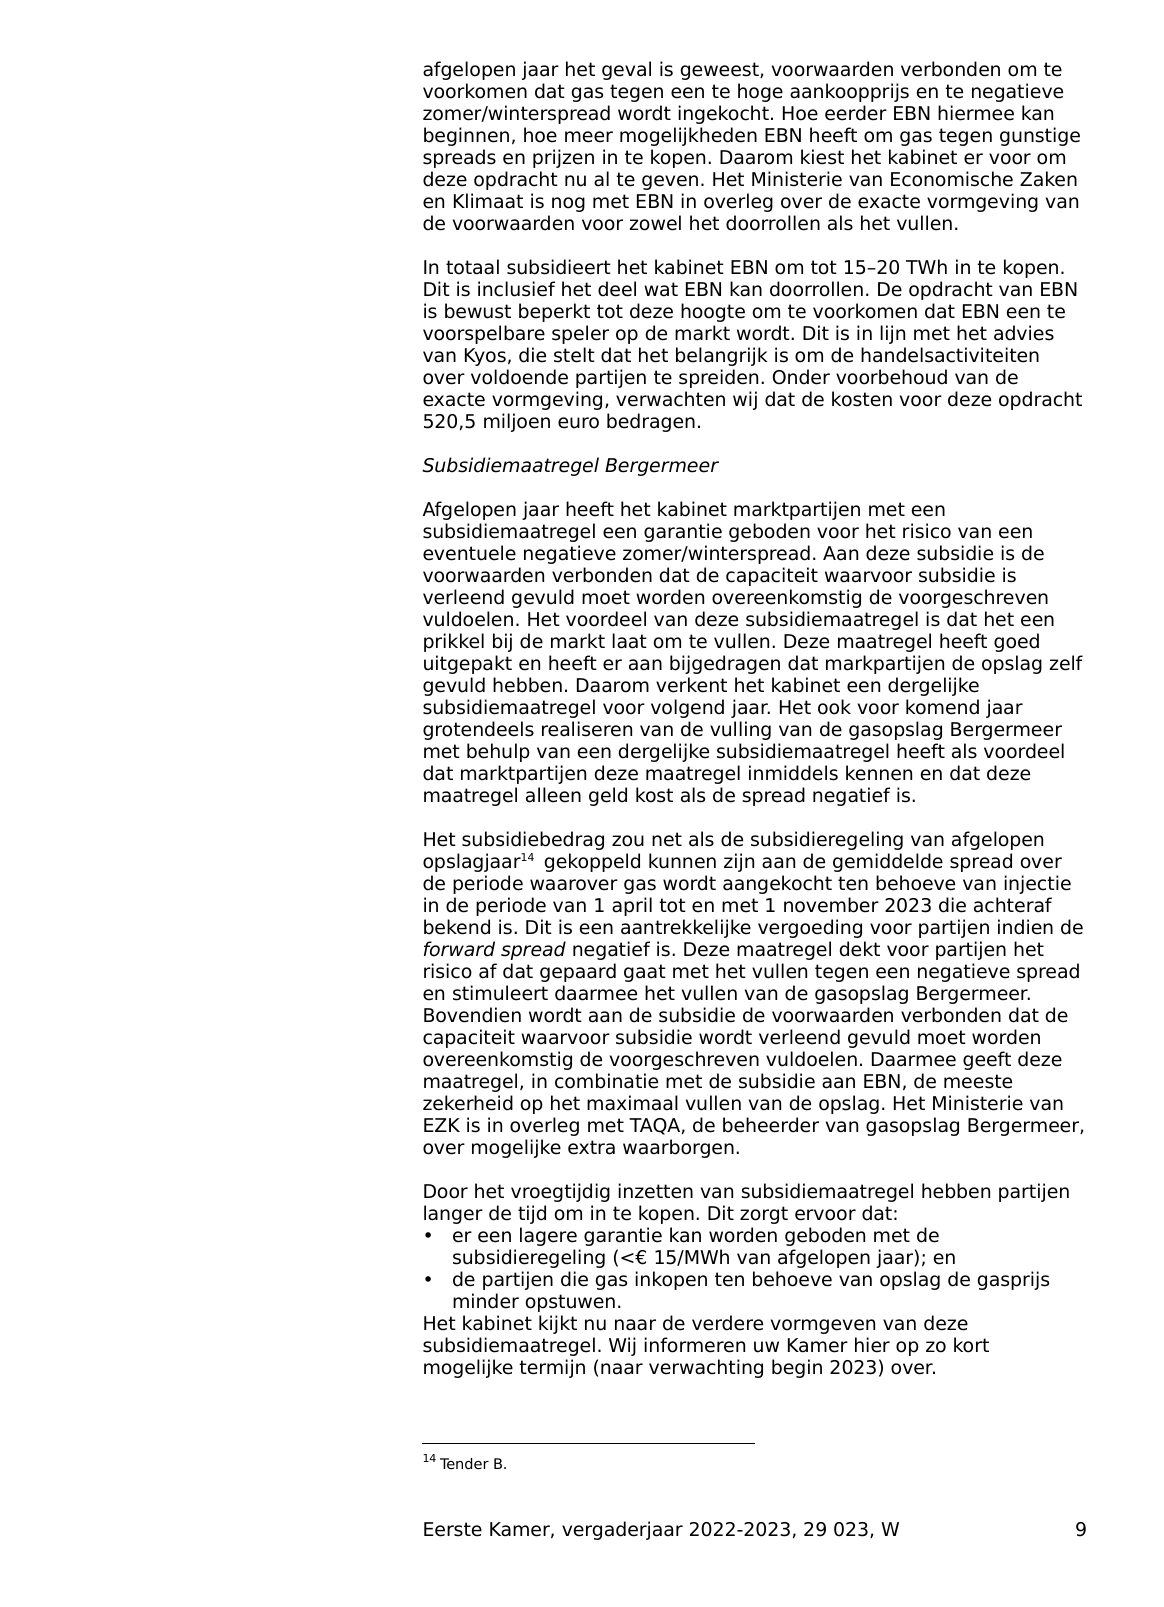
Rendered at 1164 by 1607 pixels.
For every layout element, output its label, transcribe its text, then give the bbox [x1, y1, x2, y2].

text • de partijen die gas inkopen ten behoeve van opslag de gasprijs minder opstuwen. [422, 1269, 1087, 1313]
text • er een lagere garantie kan worden geboden met de subsidieregeling (<€ 15/MWh van afgelopen jaar); en [422, 1225, 1087, 1269]
text Tender B. [422, 1452, 1087, 1474]
text Het kabinet kijkt nu naar de verdere vormgeven van deze subsidiemaatregel. Wij informeren uw Kamer hier op zo kort mogelijke termijn (naar verwachting begin 2023) over. [422, 1313, 1087, 1379]
text In totaal subsidieert het kabinet EBN om tot 15–20 TWh in te kopen. Dit is inclusief het deel wat EBN kan doorrollen. De opdracht van EBN is bewust beperkt tot deze hoogte om te voorkomen dat EBN een te voorspelbare speler op de markt wordt. Dit is in lijn met het advies van Kyos, die stelt dat het belangrijk is om de handelsactiviteiten over voldoende partijen te spreiden. Onder voorbehoud van de exacte vormgeving, verwachten wij dat de kosten voor deze opdracht 520,5 miljoen euro bedragen. [422, 257, 1087, 433]
text Het subsidiebedrag zou net als de subsidieregeling van afgelopen opslagjaar gekoppeld kunnen zijn aan de gemiddelde spread over de periode waarover gas wordt aangekocht ten behoeve van injectie in de periode van 1 april tot en met 1 november 2023 die achteraf bekend is. Dit is een aantrekkelijke vergoeding voor partijen indien de forward spread negatief is. Deze maatregel dekt voor partijen het risico af dat gepaard gaat met het vullen tegen een negatieve spread en stimuleert daarmee het vullen van de gasopslag Bergermeer. Bovendien wordt aan de subsidie de voorwaarden verbonden dat de capaciteit waarvoor subsidie wordt verleend gevuld moet worden overeenkomstig de voorgeschreven vuldoelen. Daarmee geeft deze maatregel, in combinatie met de subsidie aan EBN, de meeste zekerheid op het maximaal vullen van de opslag. Het Ministerie van EZK is in overleg met TAQA, de beheerder van gasopslag Bergermeer, over mogelijke extra waarborgen. [422, 829, 1087, 1159]
text afgelopen jaar het geval is geweest, voorwaarden verbonden om te voorkomen dat gas tegen een te hoge aankoopprijs en te negatieve zomer/winterspread wordt ingekocht. Hoe eerder EBN hiermee kan beginnen, hoe meer mogelijkheden EBN heeft om gas tegen gunstige spreads en prijzen in te kopen. Daarom kiest het kabinet er voor om deze opdracht nu al te geven. Het Ministerie van Economische Zaken en Klimaat is nog met EBN in overleg over de exacte vormgeving van de voorwaarden voor zowel het doorrollen als het vullen. [422, 59, 1087, 235]
text Door het vroegtijdig inzetten van subsidiemaatregel hebben partijen langer de tijd om in te kopen. Dit zorgt ervoor dat: [422, 1181, 1087, 1225]
subtitle Subsidiemaatregel Bergermeer [422, 455, 1087, 477]
text Afgelopen jaar heeft het kabinet marktpartijen met een subsidiemaatregel een garantie geboden voor het risico van een eventuele negatieve zomer/winterspread. Aan deze subsidie is de voorwaarden verbonden dat de capaciteit waarvoor subsidie is verleend gevuld moet worden overeenkomstig de voorgeschreven vuldoelen. Het voordeel van deze subsidiemaatregel is dat het een prikkel bij de markt laat om te vullen. Deze maatregel heeft goed uitgepakt en heeft er aan bijgedragen dat markpartijen de opslag zelf gevuld hebben. Daarom verkent het kabinet een dergelijke subsidiemaatregel voor volgend jaar. Het ook voor komend jaar grotendeels realiseren van de vulling van de gasopslag Bergermeer met behulp van een dergelijke subsidiemaatregel heeft als voordeel dat marktpartijen deze maatregel inmiddels kennen en dat deze maatregel alleen geld kost als de spread negatief is. [422, 499, 1087, 807]
